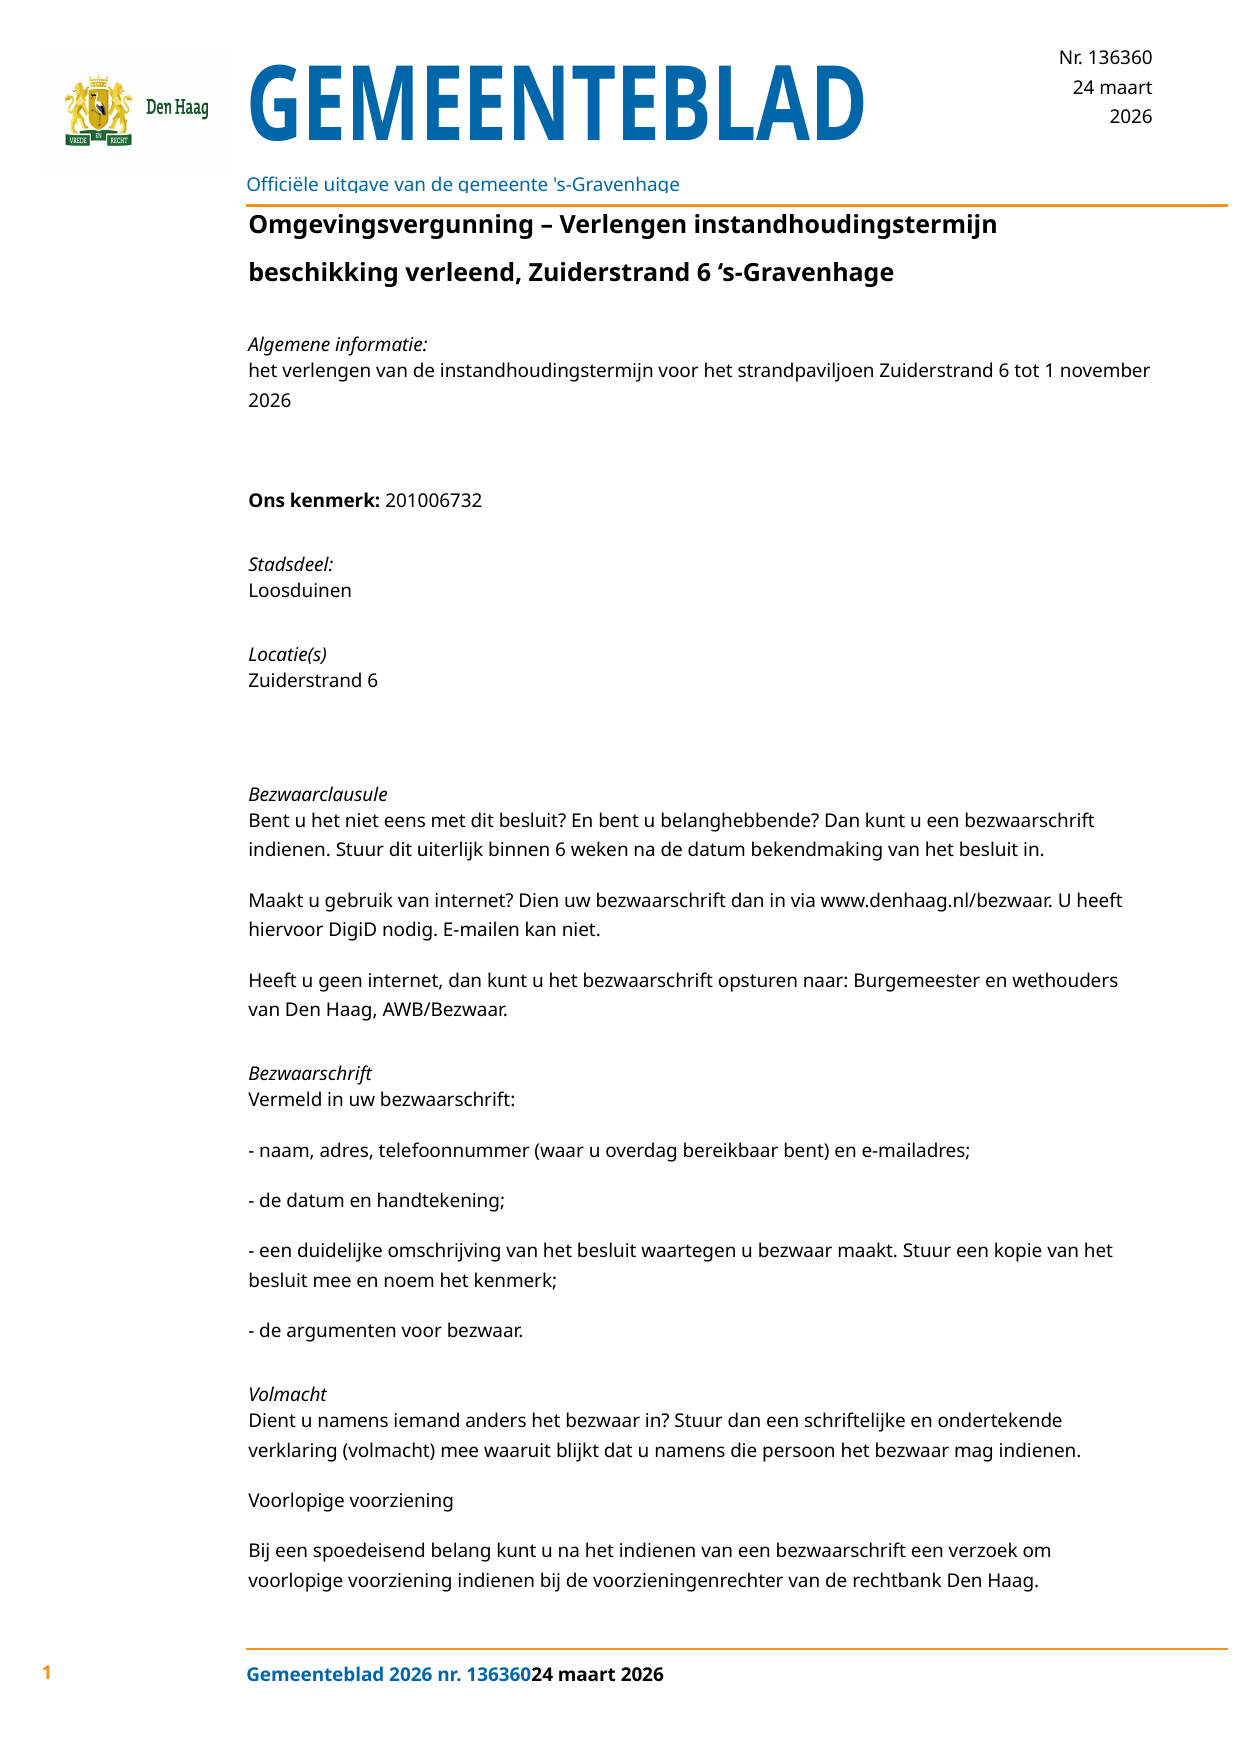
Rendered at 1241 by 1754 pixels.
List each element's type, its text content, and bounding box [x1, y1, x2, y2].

text Bent u het niet eens met dit besluit? En bent u belanghebbende? Dan kunt u een bezwaarschrift indienen. Stuur dit uiterlijk binnen 6 weken na de datum bekendmaking van het besluit in. [248, 807, 1152, 862]
text - de datum en handtekening; [248, 1187, 1152, 1213]
text het verlengen van de instandhoudingstermijn voor het strandpaviljoen Zuiderstrand 6 tot 1 november 2026 [248, 357, 1152, 412]
text - een duidelijke omschrijving van het besluit waartegen u bezwaar maakt. Stuur een kopie van het besluit mee en noem het kenmerk; [248, 1238, 1152, 1293]
text Algemene informatie: [248, 331, 1152, 357]
text - naam, adres, telefoonnummer (waar u overdag bereikbaar bent) en e-mailadres; [248, 1137, 1152, 1162]
text Loosduinen [248, 577, 1152, 603]
text Maakt u gebruik van internet? Dien uw bezwaarschrift dan in via www.denhaag.nl/bezwaar. U heeft hiervoor DigiD nodig. E-mailen kan niet. [248, 887, 1152, 942]
text Bezwaarschrift [248, 1061, 1152, 1086]
text Vermeld in uw bezwaarschrift: [248, 1086, 1152, 1112]
text Volmacht [248, 1382, 1152, 1407]
text Stadsdeel: [248, 552, 1152, 577]
text Ons kenmerk: 201006732 [248, 488, 1152, 513]
text Locatie(s) [248, 641, 1152, 667]
text Omgevingsvergunning – Verlengen instandhoudingstermijn beschikking verleend, Zuiderstrand 6 ‘s-Gravenhage [248, 207, 1152, 288]
text Zuiderstrand 6 [248, 667, 1152, 693]
picture [41, 47, 231, 172]
text - de argumenten voor bezwaar. [248, 1318, 1152, 1343]
text Bij een spoedeisend belang kunt u na het indienen van een bezwaarschrift een verzoek om voorlopige voorziening indienen bij de voorzieningenrechter van de rechtbank Den Haag. [248, 1538, 1152, 1593]
text Voorlopige voorziening [248, 1487, 1152, 1513]
text Bezwaarclausule [248, 781, 1152, 807]
text Dient u namens iemand anders het bezwaar in? Stuur dan een schriftelijke en ondertekende verklaring (volmacht) mee waaruit blijkt dat u namens die persoon het bezwaar mag indienen. [248, 1407, 1152, 1463]
text Heeft u geen internet, dan kunt u het bezwaarschrift opsturen naar: Burgemeester en wethouders van Den Haag, AWB/Bezwaar. [248, 967, 1152, 1022]
